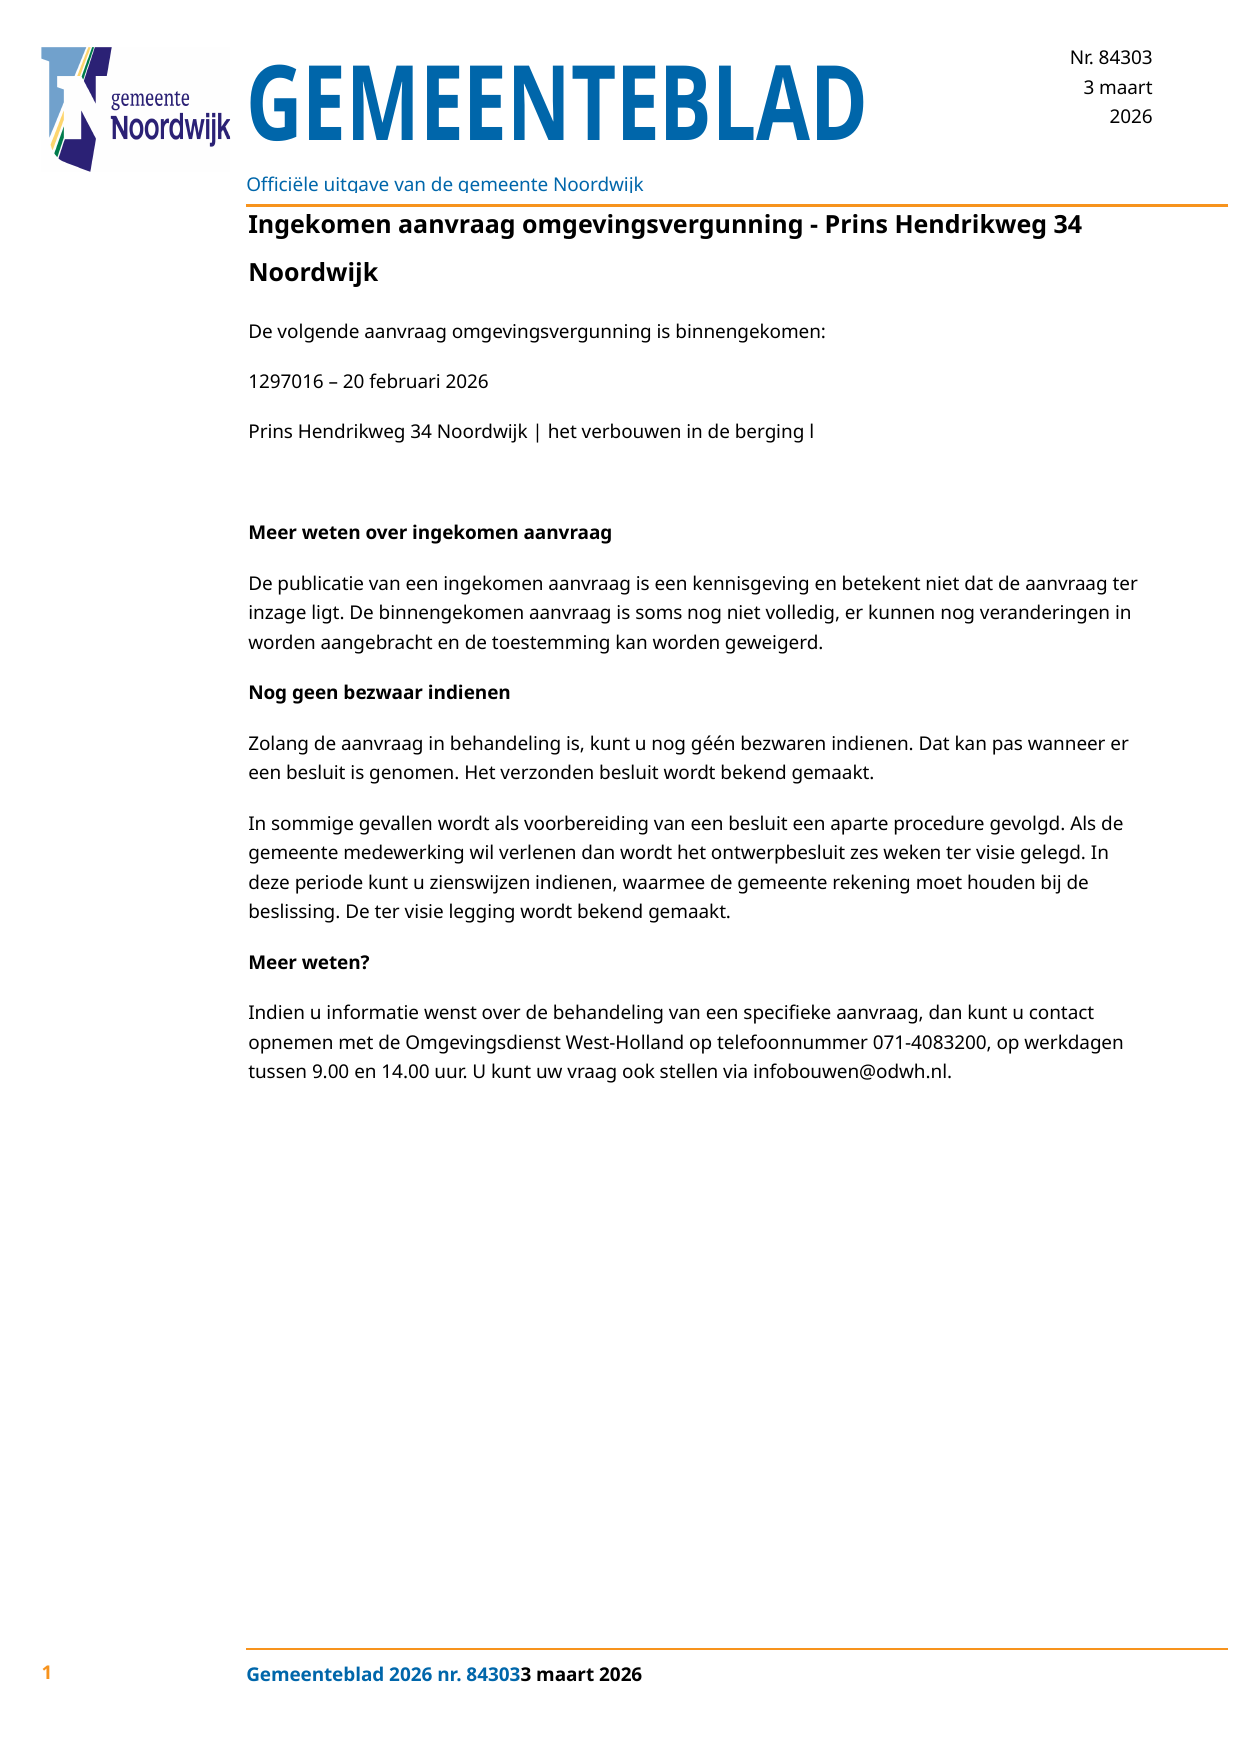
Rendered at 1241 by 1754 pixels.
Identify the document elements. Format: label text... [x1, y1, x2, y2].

text Nog geen bezwaar indienen [248, 679, 1152, 705]
text 1297016 – 20 februari 2026 [248, 368, 1152, 394]
text Zolang de aanvraag in behandeling is, kunt u nog géén bezwaren indienen. Dat kan pas wanneer er een besluit is genomen. Het verzonden besluit wordt bekend gemaakt. [248, 730, 1152, 785]
text Prins Hendrikweg 34 Noordwijk | het verbouwen in de berging l [248, 419, 1152, 444]
text Meer weten over ingekomen aanvraag [248, 519, 1152, 545]
text Ingekomen aanvraag omgevingsvergunning - Prins Hendrikweg 34 Noordwijk [248, 207, 1152, 288]
text De volgende aanvraag omgevingsvergunning is binnengekomen: [248, 318, 1152, 344]
text In sommige gevallen wordt als voorbereiding van een besluit een aparte procedure gevolgd. Als de gemeente medewerking wil verlenen dan wordt het ontwerpbesluit zes weken ter visie gelegd. In deze periode kunt u zienswijzen indienen, waarmee de gemeente rekening moet houden bij de beslissing. De ter visie legging wordt bekend gemaakt. [248, 810, 1152, 924]
picture [41, 47, 231, 172]
text Meer weten? [248, 949, 1152, 975]
text Indien u informatie wenst over de behandeling van een specifieke aanvraag, dan kunt u contact opnemen met de Omgevingsdienst West-Holland op telefoonnummer 071-4083200, op werkdagen tussen 9.00 en 14.00 uur. U kunt uw vraag ook stellen via infobouwen@odwh.nl. [248, 999, 1152, 1084]
text De publicatie van een ingekomen aanvraag is een kennisgeving en betekent niet dat de aanvraag ter inzage ligt. De binnengekomen aanvraag is soms nog niet volledig, er kunnen nog veranderingen in worden aangebracht en de toestemming kan worden geweigerd. [248, 570, 1152, 655]
